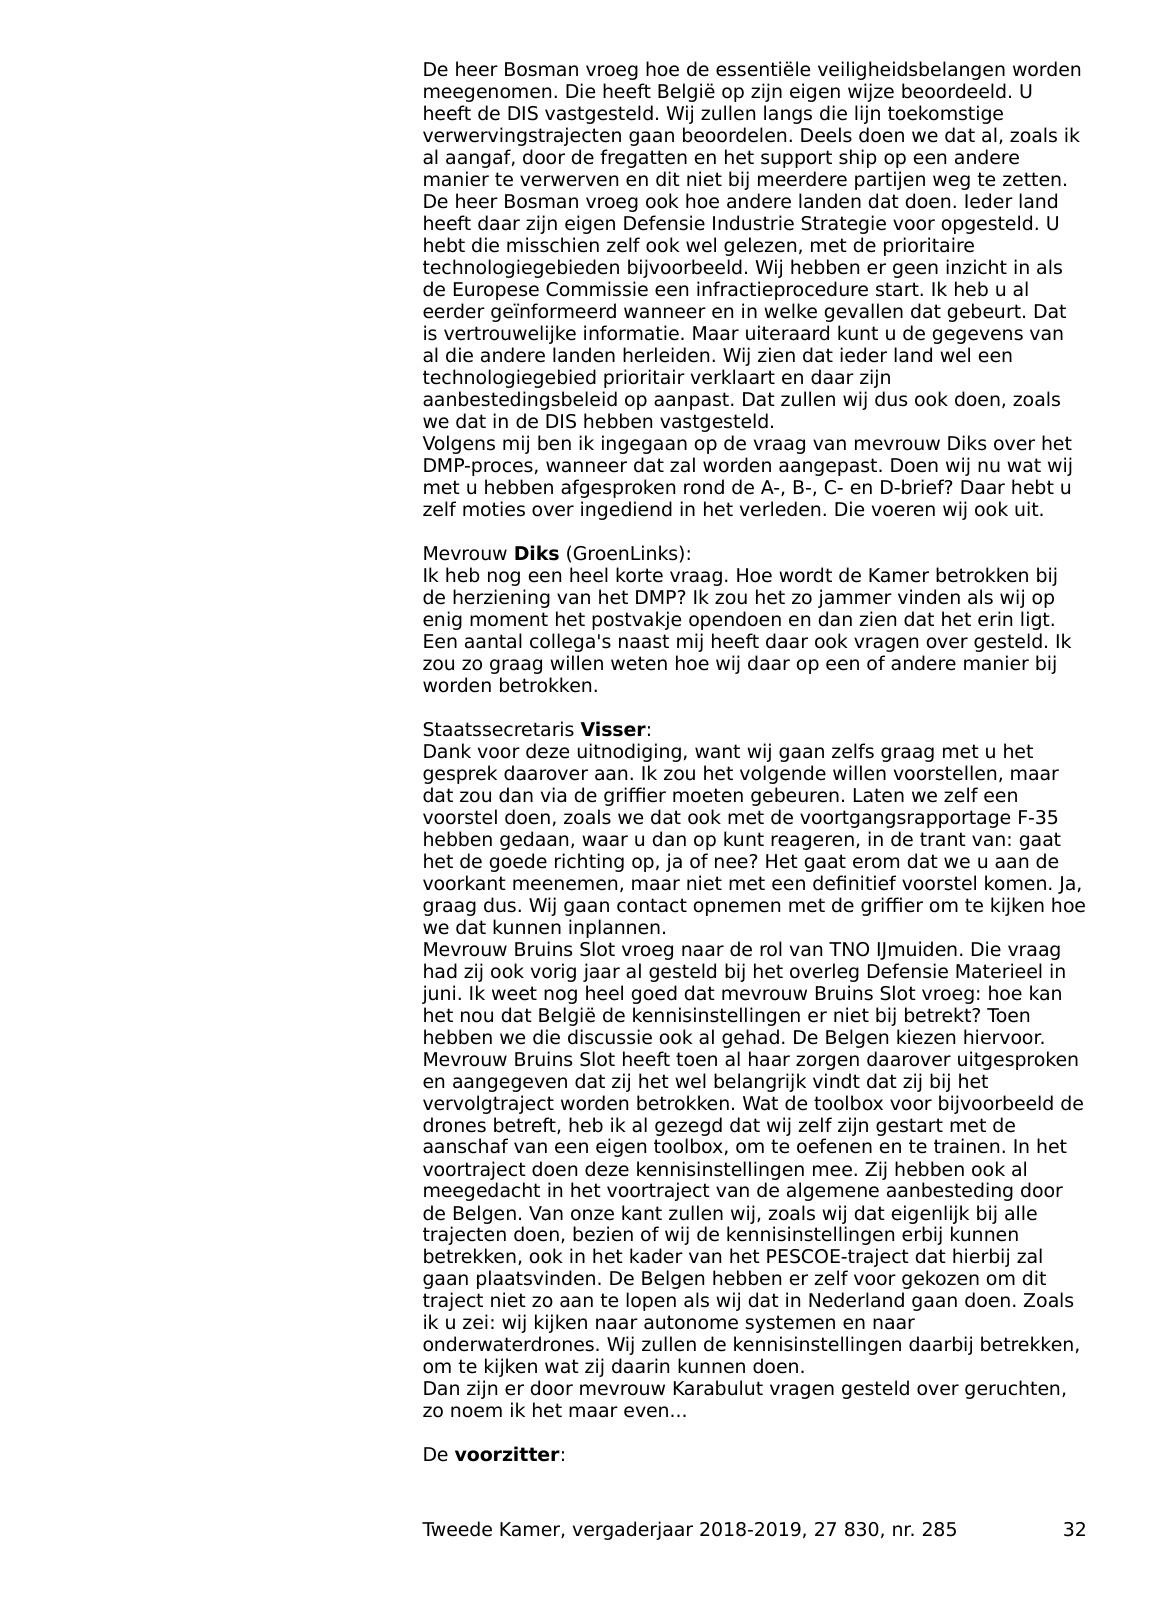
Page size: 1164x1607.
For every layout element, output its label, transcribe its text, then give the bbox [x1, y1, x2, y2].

text Staatssecretaris Visser: [422, 719, 1087, 741]
text Dan zijn er door mevrouw Karabulut vragen gesteld over geruchten, zo noem ik het maar even... [422, 1378, 1087, 1422]
text De heer Bosman vroeg ook hoe andere landen dat doen. Ieder land heeft daar zijn eigen Defensie Industrie Strategie voor opgesteld. U hebt die misschien zelf ook wel gelezen, met de prioritaire technologiegebieden bijvoorbeeld. Wij hebben er geen inzicht in als de Europese Commissie een infractieprocedure start. Ik heb u al eerder geïnformeerd wanneer en in welke gevallen dat gebeurt. Dat is vertrouwelijke informatie. Maar uiteraard kunt u de gegevens van al die andere landen herleiden. Wij zien dat ieder land wel een technologiegebied prioritair verklaart en daar zijn aanbestedingsbeleid op aanpast. Dat zullen wij dus ook doen, zoals we dat in de DIS hebben vastgesteld. [422, 191, 1087, 433]
text Volgens mij ben ik ingegaan op de vraag van mevrouw Diks over het DMP-proces, wanneer dat zal worden aangepast. Doen wij nu wat wij met u hebben afgesproken rond de A-, B-, C- en D-brief? Daar hebt u zelf moties over ingediend in het verleden. Die voeren wij ook uit. [422, 433, 1087, 521]
text De voorzitter: [422, 1444, 1087, 1466]
text Mevrouw Diks (GroenLinks): [422, 543, 1087, 565]
text Ik heb nog een heel korte vraag. Hoe wordt de Kamer betrokken bij de herziening van het DMP? Ik zou het zo jammer vinden als wij op enig moment het postvakje opendoen en dan zien dat het erin ligt. Een aantal collega's naast mij heeft daar ook vragen over gesteld. Ik zou zo graag willen weten hoe wij daar op een of andere manier bij worden betrokken. [422, 565, 1087, 697]
text De heer Bosman vroeg hoe de essentiële veiligheidsbelangen worden meegenomen. Die heeft België op zijn eigen wijze beoordeeld. U heeft de DIS vastgesteld. Wij zullen langs die lijn toekomstige verwervingstrajecten gaan beoordelen. Deels doen we dat al, zoals ik al aangaf, door de fregatten en het support ship op een andere manier te verwerven en dit niet bij meerdere partijen weg te zetten. [422, 59, 1087, 191]
text Mevrouw Bruins Slot vroeg naar de rol van TNO IJmuiden. Die vraag had zij ook vorig jaar al gesteld bij het overleg Defensie Materieel in juni. Ik weet nog heel goed dat mevrouw Bruins Slot vroeg: hoe kan het nou dat België de kennisinstellingen er niet bij betrekt? Toen hebben we die discussie ook al gehad. De Belgen kiezen hiervoor. Mevrouw Bruins Slot heeft toen al haar zorgen daarover uitgesproken en aangegeven dat zij het wel belangrijk vindt dat zij bij het vervolgtraject worden betrokken. Wat de toolbox voor bijvoorbeeld de drones betreft, heb ik al gezegd dat wij zelf zijn gestart met de aanschaf van een eigen toolbox, om te oefenen en te trainen. In het voortraject doen deze kennisinstellingen mee. Zij hebben ook al meegedacht in het voortraject van de algemene aanbesteding door de Belgen. Van onze kant zullen wij, zoals wij dat eigenlijk bij alle trajecten doen, bezien of wij de kennisinstellingen erbij kunnen betrekken, ook in het kader van het PESCOE-traject dat hierbij zal gaan plaatsvinden. De Belgen hebben er zelf voor gekozen om dit traject niet zo aan te lopen als wij dat in Nederland gaan doen. Zoals ik u zei: wij kijken naar autonome systemen en naar onderwaterdrones. Wij zullen de kennisinstellingen daarbij betrekken, om te kijken wat zij daarin kunnen doen. [422, 939, 1087, 1378]
text Dank voor deze uitnodiging, want wij gaan zelfs graag met u het gesprek daarover aan. Ik zou het volgende willen voorstellen, maar dat zou dan via de griffier moeten gebeuren. Laten we zelf een voorstel doen, zoals we dat ook met de voortgangsrapportage F-35 hebben gedaan, waar u dan op kunt reageren, in de trant van: gaat het de goede richting op, ja of nee? Het gaat erom dat we u aan de voorkant meenemen, maar niet met een definitief voorstel komen. Ja, graag dus. Wij gaan contact opnemen met de griffier om te kijken hoe we dat kunnen inplannen. [422, 741, 1087, 939]
